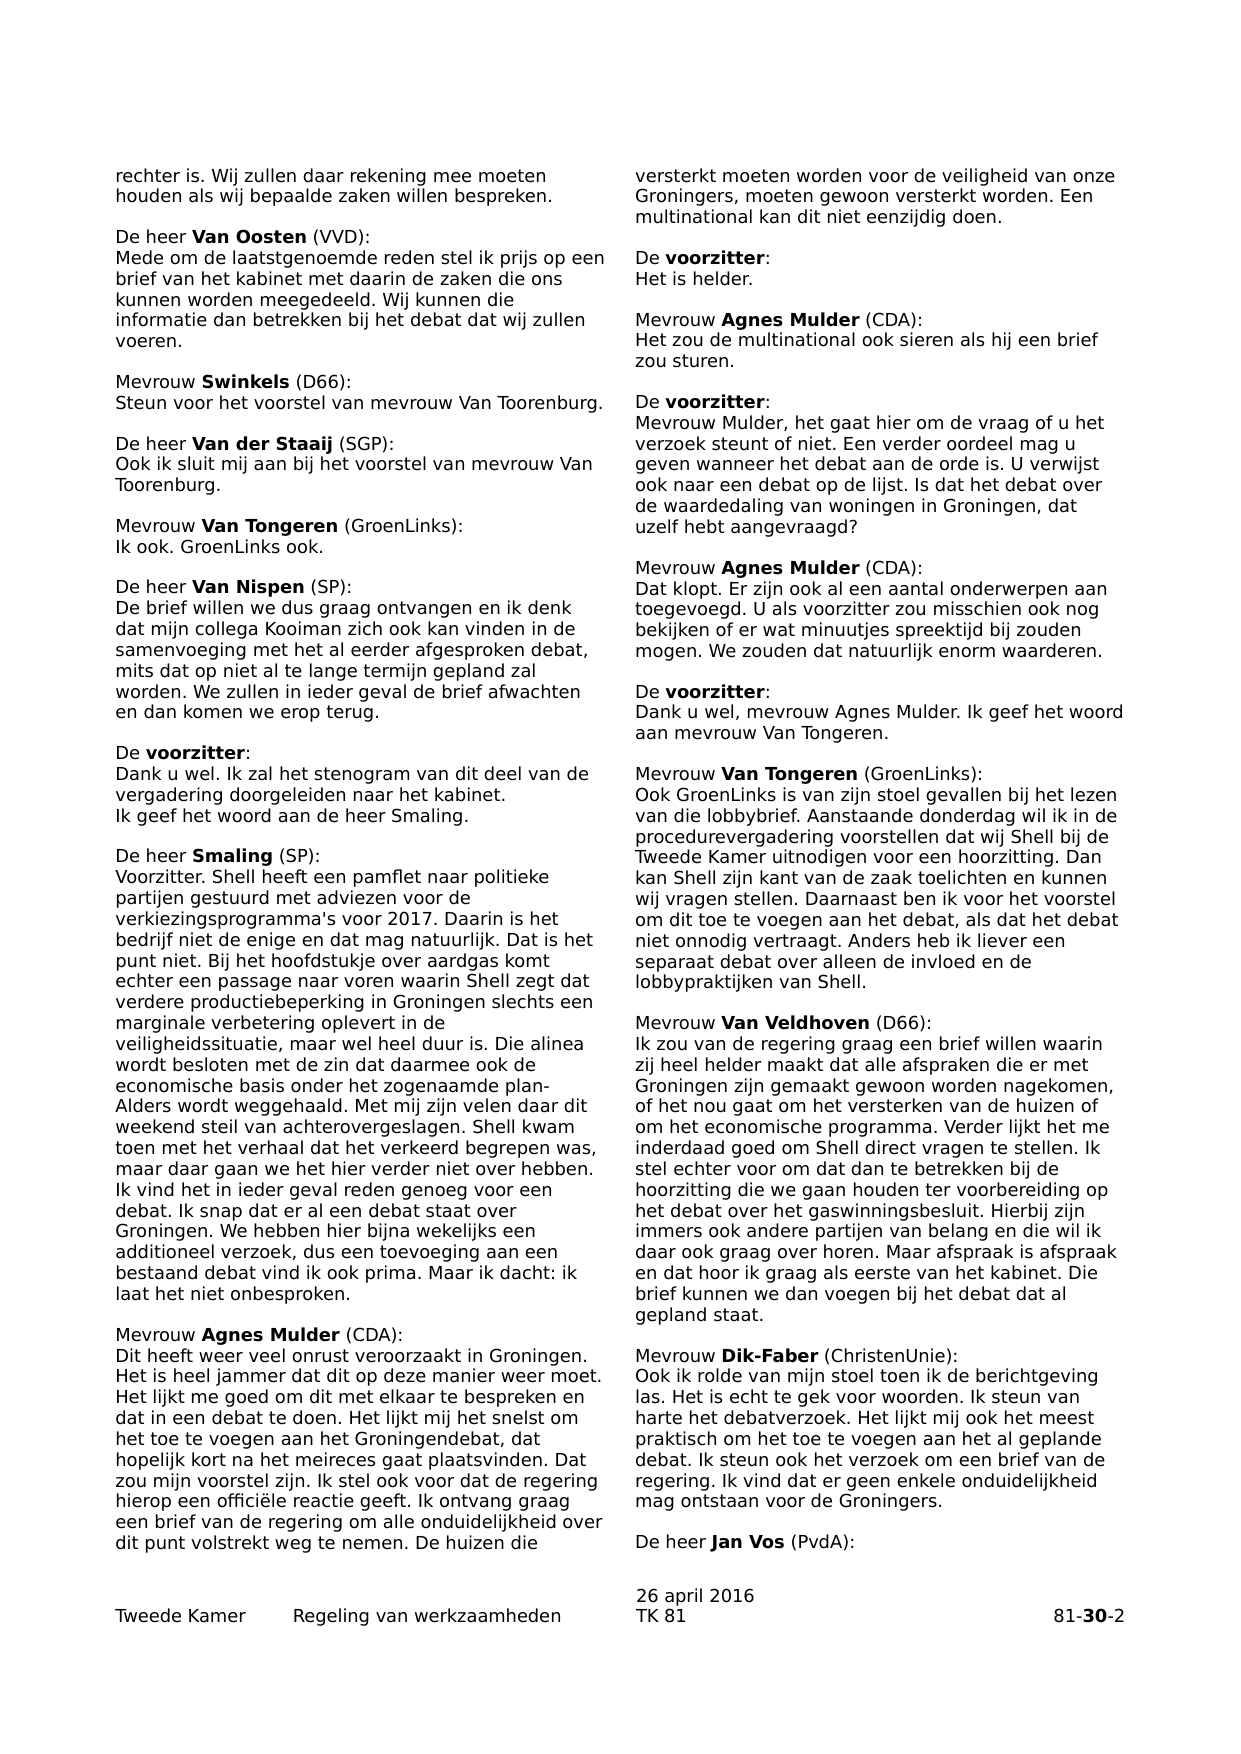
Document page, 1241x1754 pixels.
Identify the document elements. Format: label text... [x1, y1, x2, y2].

text Mevrouw Agnes Mulder (CDA): [115, 1324, 605, 1345]
text Steun voor het voorstel van mevrouw Van Toorenburg. [115, 393, 605, 413]
text Voorzitter. Shell heeft een pamflet naar politieke partijen gestuurd met adviezen voor de verkiezingsprogramma's voor 2017. Daarin is het bedrijf niet de enige en dat mag natuurlijk. Dat is het punt niet. Bij het hoofdstukje over aardgas komt echter een passage naar voren waarin Shell zegt dat verdere productiebeperking in Groningen slechts een marginale verbetering oplevert in de veiligheidssituatie, maar wel heel duur is. Die alinea wordt besloten met de zin dat daarmee ook de economische basis onder het zogenaamde plan-Alders wordt weggehaald. Met mij zijn velen daar dit weekend steil van achterovergeslagen. Shell kwam toen met het verhaal dat het verkeerd begrepen was, maar daar gaan we het hier verder niet over hebben. Ik vind het in ieder geval reden genoeg voor een debat. Ik snap dat er al een debat staat over Groningen. We hebben hier bijna wekelijks een additioneel verzoek, dus een toevoeging aan een bestaand debat vind ik ook prima. Maar ik dacht: ik laat het niet onbesproken. [115, 867, 605, 1304]
text De voorzitter: [635, 248, 1125, 268]
text De heer Van Oosten (VVD): [115, 227, 605, 248]
text De voorzitter: [635, 682, 1125, 702]
text De voorzitter: [115, 743, 605, 764]
text Het is helder. [635, 268, 1125, 289]
text De heer Smaling (SP): [115, 846, 605, 867]
text Ook GroenLinks is van zijn stoel gevallen bij het lezen van die lobbybrief. Aanstaande donderdag wil ik in de procedurevergadering voorstellen dat wij Shell bij de Tweede Kamer uitnodigen voor een hoorzitting. Dan kan Shell zijn kant van de zaak toelichten en kunnen wij vragen stellen. Daarnaast ben ik voor het voorstel om dit toe te voegen aan het debat, als dat het debat niet onnodig vertraagt. Anders heb ik liever een separaat debat over alleen de invloed en de lobbypraktijken van Shell. [635, 785, 1125, 993]
text Ik geef het woord aan de heer Smaling. [115, 806, 605, 826]
text Dank u wel, mevrouw Agnes Mulder. Ik geef het woord aan mevrouw Van Tongeren. [635, 702, 1125, 744]
text Dit heeft weer veel onrust veroorzaakt in Groningen. Het is heel jammer dat dit op deze manier weer moet. Het lijkt me goed om dit met elkaar te bespreken en dat in een debat te doen. Het lijkt mij het snelst om het toe te voegen aan het Groningendebat, dat hopelijk kort na het meireces gaat plaatsvinden. Dat zou mijn voorstel zijn. Ik stel ook voor dat de regering hierop een officiële reactie geeft. Ik ontvang graag een brief van de regering om alle onduidelijkheid over dit punt volstrekt weg te nemen. De huizen die [115, 1345, 605, 1554]
text Mevrouw Agnes Mulder (CDA): [635, 309, 1125, 330]
text De brief willen we dus graag ontvangen en ik denk dat mijn collega Kooiman zich ook kan vinden in de samenvoeging met het al eerder afgesproken debat, mits dat op niet al te lange termijn gepland zal worden. We zullen in ieder geval de brief afwachten en dan komen we erop terug. [115, 598, 605, 723]
text Mevrouw Agnes Mulder (CDA): [635, 557, 1125, 578]
text Ook ik rolde van mijn stoel toen ik de berichtgeving las. Het is echt te gek voor woorden. Ik steun van harte het debatverzoek. Het lijkt mij ook het meest praktisch om het toe te voegen aan het al geplande debat. Ik steun ook het verzoek om een brief van de regering. Ik vind dat er geen enkele onduidelijkheid mag ontstaan voor de Groningers. [635, 1366, 1125, 1512]
text Mevrouw Van Tongeren (GroenLinks): [115, 516, 605, 537]
text De heer Jan Vos (PvdA): [635, 1532, 1125, 1553]
text Mevrouw Mulder, het gaat hier om de vraag of u het verzoek steunt of niet. Een verder oordeel mag u geven wanneer het debat aan de orde is. U verwijst ook naar een debat op de lijst. Is dat het debat over de waardedaling van woningen in Groningen, dat uzelf hebt aangevraagd? [635, 412, 1125, 537]
text Dat klopt. Er zijn ook al een aantal onderwerpen aan toegevoegd. U als voorzitter zou misschien ook nog bekijken of er wat minuutjes spreektijd bij zouden mogen. We zouden dat natuurlijk enorm waarderen. [635, 578, 1125, 662]
text Het zou de multinational ook sieren als hij een brief zou sturen. [635, 330, 1125, 372]
text Mevrouw Van Tongeren (GroenLinks): [635, 764, 1125, 785]
text De voorzitter: [635, 392, 1125, 412]
text Ook ik sluit mij aan bij het voorstel van mevrouw Van Toorenburg. [115, 454, 605, 496]
text Ik ook. GroenLinks ook. [115, 537, 605, 557]
text Mede om de laatstgenoemde reden stel ik prijs op een brief van het kabinet met daarin de zaken die ons kunnen worden meegedeeld. Wij kunnen die informatie dan betrekken bij het debat dat wij zullen voeren. [115, 248, 605, 352]
text Ik zou van de regering graag een brief willen waarin zij heel helder maakt dat alle afspraken die er met Groningen zijn gemaakt gewoon worden nagekomen, of het nou gaat om het versterken van de huizen of om het economische programma. Verder lijkt het me inderdaad goed om Shell direct vragen te stellen. Ik stel echter voor om dat dan te betrekken bij de hoorzitting die we gaan houden ter voorbereiding op het debat over het gaswinningsbesluit. Hierbij zijn immers ook andere partijen van belang en die wil ik daar ook graag over horen. Maar afspraak is afspraak en dat hoor ik graag als eerste van het kabinet. Die brief kunnen we dan voegen bij het debat dat al gepland staat. [635, 1034, 1125, 1325]
text Mevrouw Van Veldhoven (D66): [635, 1013, 1125, 1034]
text Mevrouw Swinkels (D66): [115, 372, 605, 393]
text rechter is. Wij zullen daar rekening mee moeten houden als wij bepaalde zaken willen bespreken. [115, 165, 605, 207]
text Mevrouw Dik-Faber (ChristenUnie): [635, 1345, 1125, 1366]
text De heer Van der Staaij (SGP): [115, 433, 605, 454]
text versterkt moeten worden voor de veiligheid van onze Groningers, moeten gewoon versterkt worden. Een multinational kan dit niet eenzijdig doen. [635, 165, 1125, 228]
text Dank u wel. Ik zal het stenogram van dit deel van de vergadering doorgeleiden naar het kabinet. [115, 764, 605, 806]
text De heer Van Nispen (SP): [115, 577, 605, 598]
